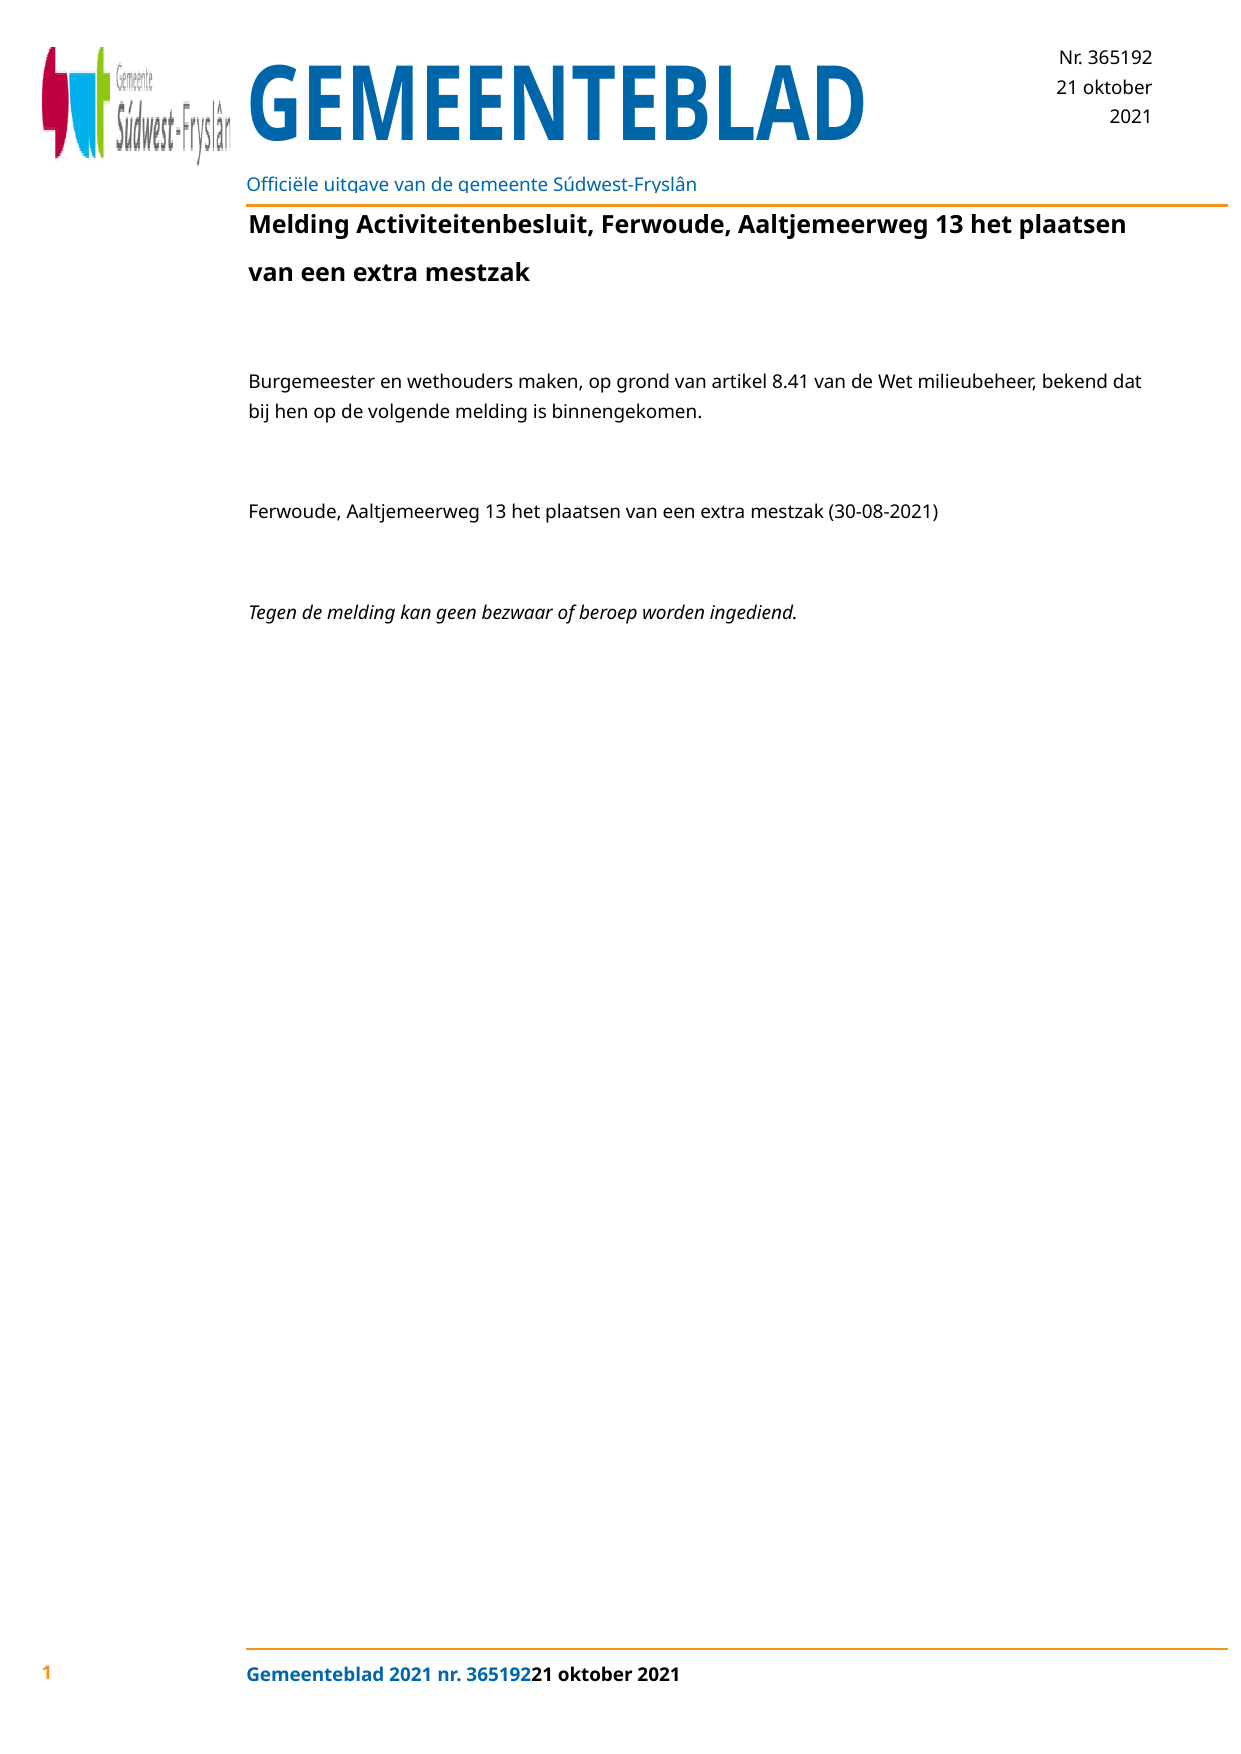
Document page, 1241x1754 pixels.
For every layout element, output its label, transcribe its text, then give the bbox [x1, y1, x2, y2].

picture [41, 47, 231, 172]
text Ferwoude, Aaltjemeerweg 13 het plaatsen van een extra mestzak (30-08-2021) [248, 499, 1152, 524]
text Burgemeester en wethouders maken, op grond van artikel 8.41 van de Wet milieubeheer, bekend dat bij hen op de volgende melding is binnengekomen. [248, 368, 1152, 424]
text Tegen de melding kan geen bezwaar of beroep worden ingediend. [248, 599, 1152, 625]
text Melding Activiteitenbesluit, Ferwoude, Aaltjemeerweg 13 het plaatsen van een extra mestzak [248, 207, 1152, 288]
